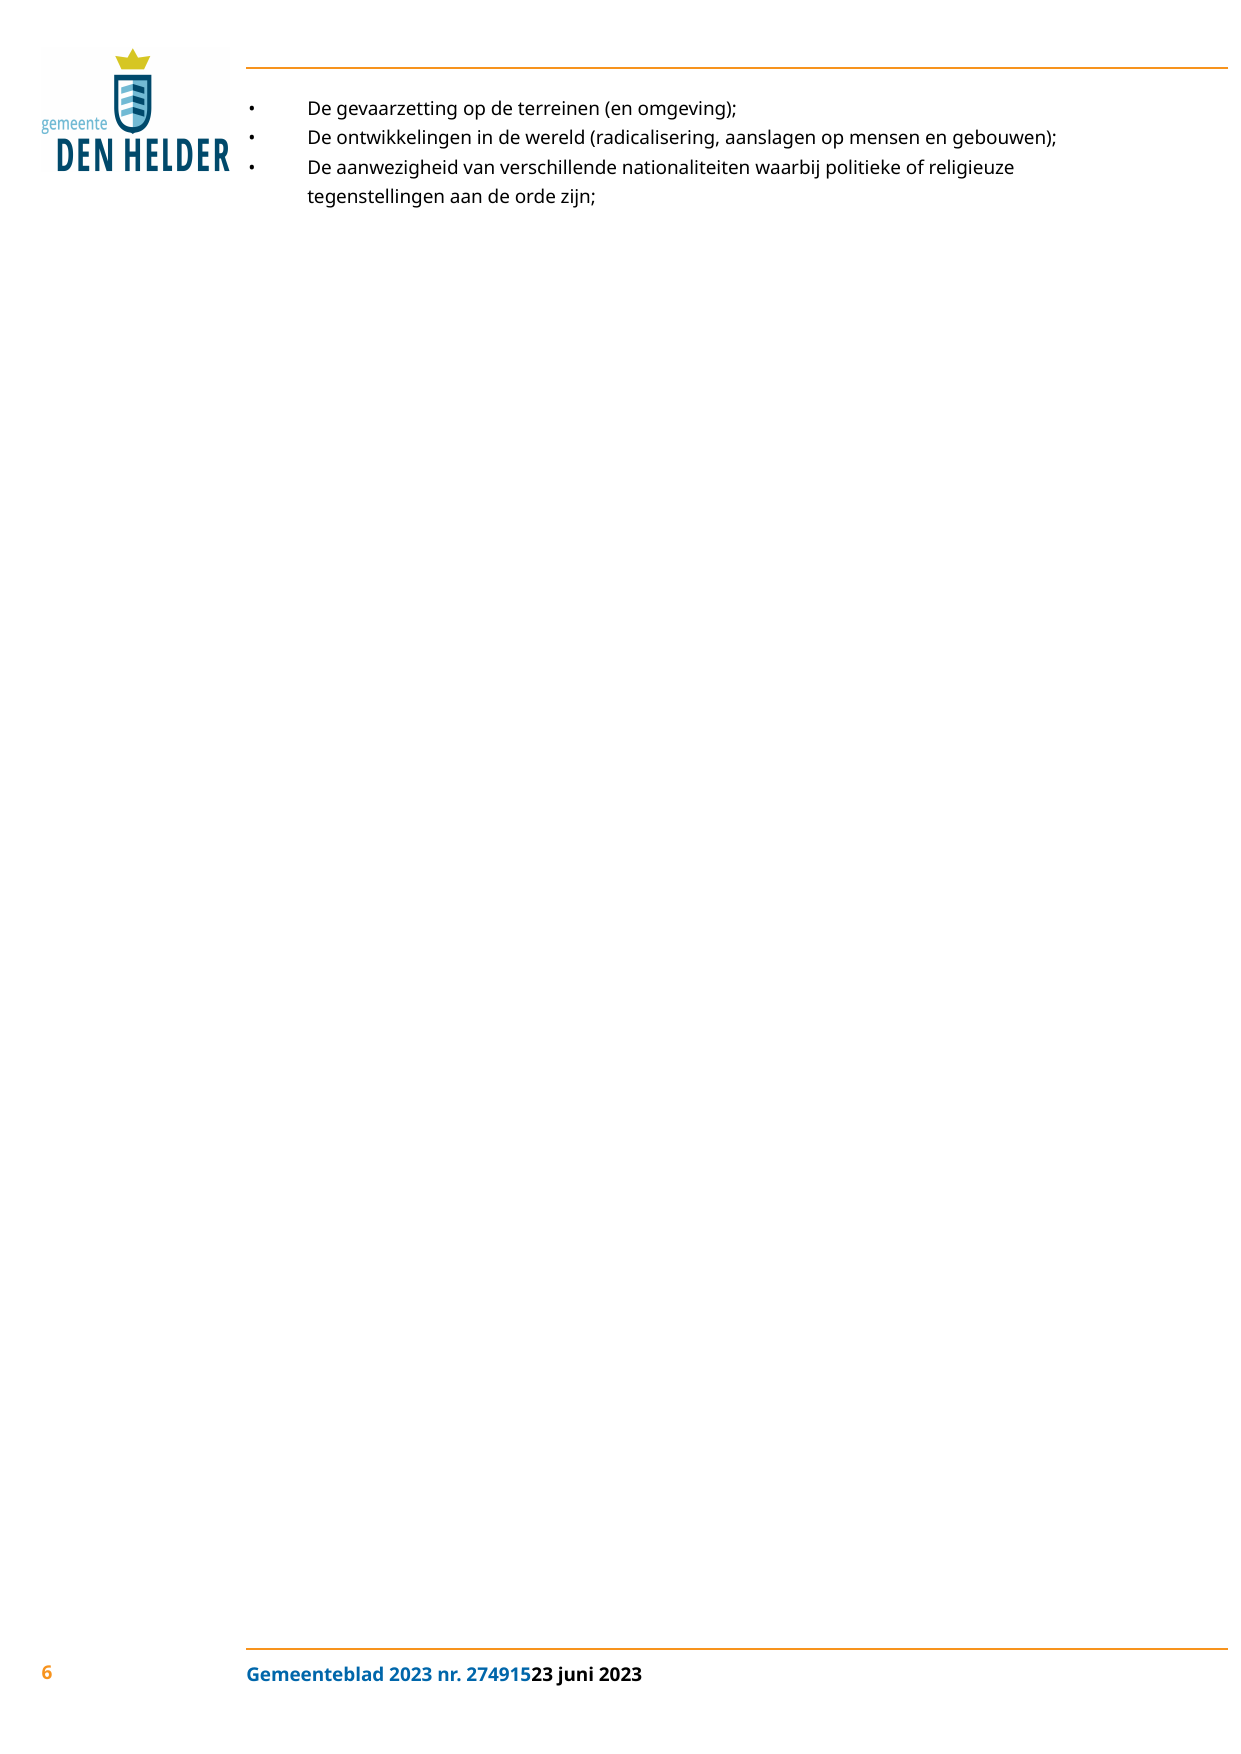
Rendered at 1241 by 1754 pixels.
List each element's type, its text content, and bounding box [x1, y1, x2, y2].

picture [130, 157, 135, 172]
picture [41, 47, 231, 172]
picture [182, 144, 187, 165]
picture [100, 154, 106, 172]
list De gevaarzetting op de terreinen (en omgeving); [248, 95, 1152, 121]
picture [220, 160, 224, 172]
list De aanwezigheid van verschillende nationaliteiten waarbij politieke of religieuze tegenstellingen aan de orde zijn; [248, 154, 1152, 209]
list De ontwikkelingen in de wereld (radicalisering, aanslagen op mensen en gebouwen); [248, 124, 1152, 150]
picture [63, 144, 68, 165]
